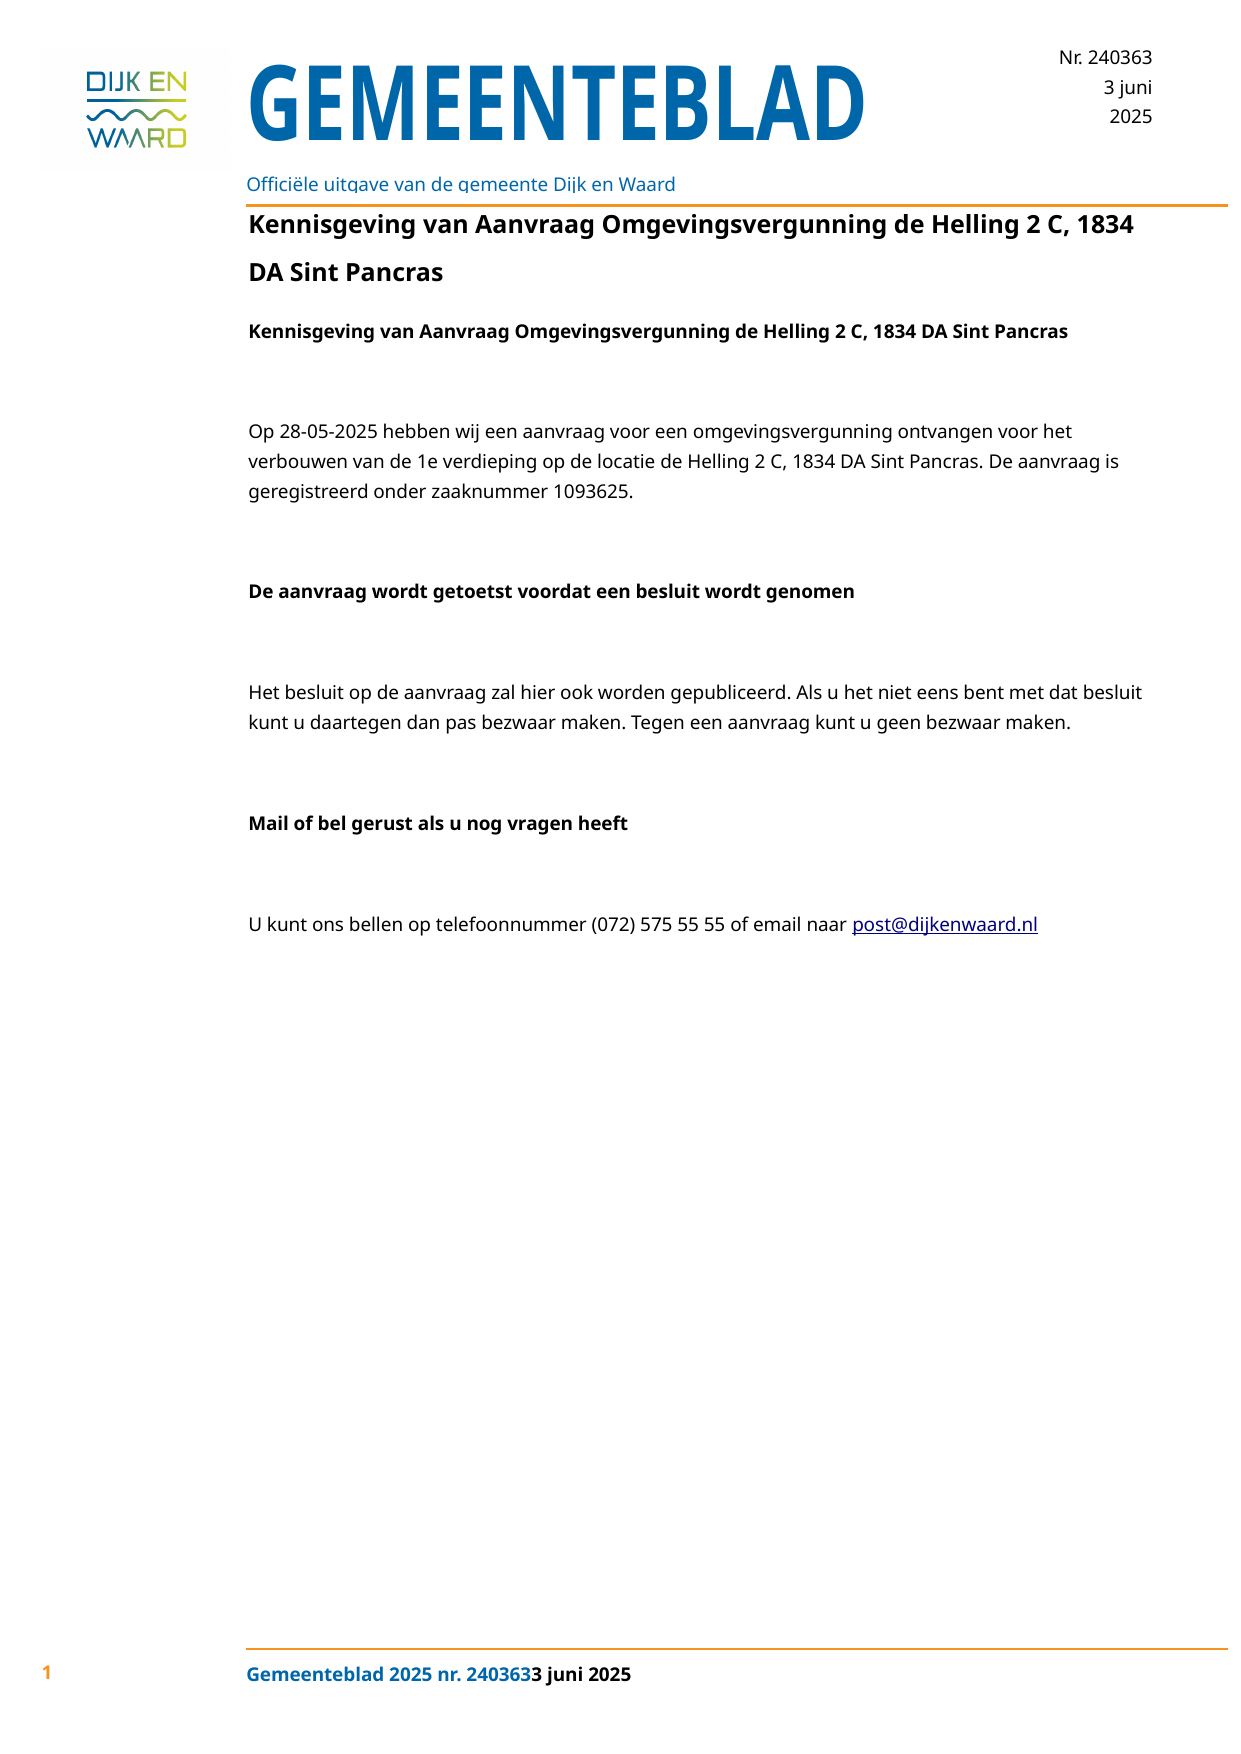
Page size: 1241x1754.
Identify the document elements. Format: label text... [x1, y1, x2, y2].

text U kunt ons bellen op telefoonnummer (072) 575 55 55 of email naar post@dijkenwaard.nl [248, 911, 1152, 937]
picture [41, 47, 231, 172]
text Kennisgeving van Aanvraag Omgevingsvergunning de Helling 2 C, 1834 DA Sint Pancras [248, 207, 1152, 288]
text Mail of bel gerust als u nog vragen heeft [248, 810, 1152, 836]
text Het besluit op de aanvraag zal hier ook worden gepubliceerd. Als u het niet eens bent met dat besluit kunt u daartegen dan pas bezwaar maken. Tegen een aanvraag kunt u geen bezwaar maken. [248, 679, 1152, 735]
text De aanvraag wordt getoetst voordat een besluit wordt genomen [248, 579, 1152, 604]
text Op 28-05-2025 hebben wij een aanvraag voor een omgevingsvergunning ontvangen voor het verbouwen van de 1e verdieping op de locatie de Helling 2 C, 1834 DA Sint Pancras. De aanvraag is geregistreerd onder zaaknummer 1093625. [248, 419, 1152, 504]
text Kennisgeving van Aanvraag Omgevingsvergunning de Helling 2 C, 1834 DA Sint Pancras [248, 318, 1152, 344]
